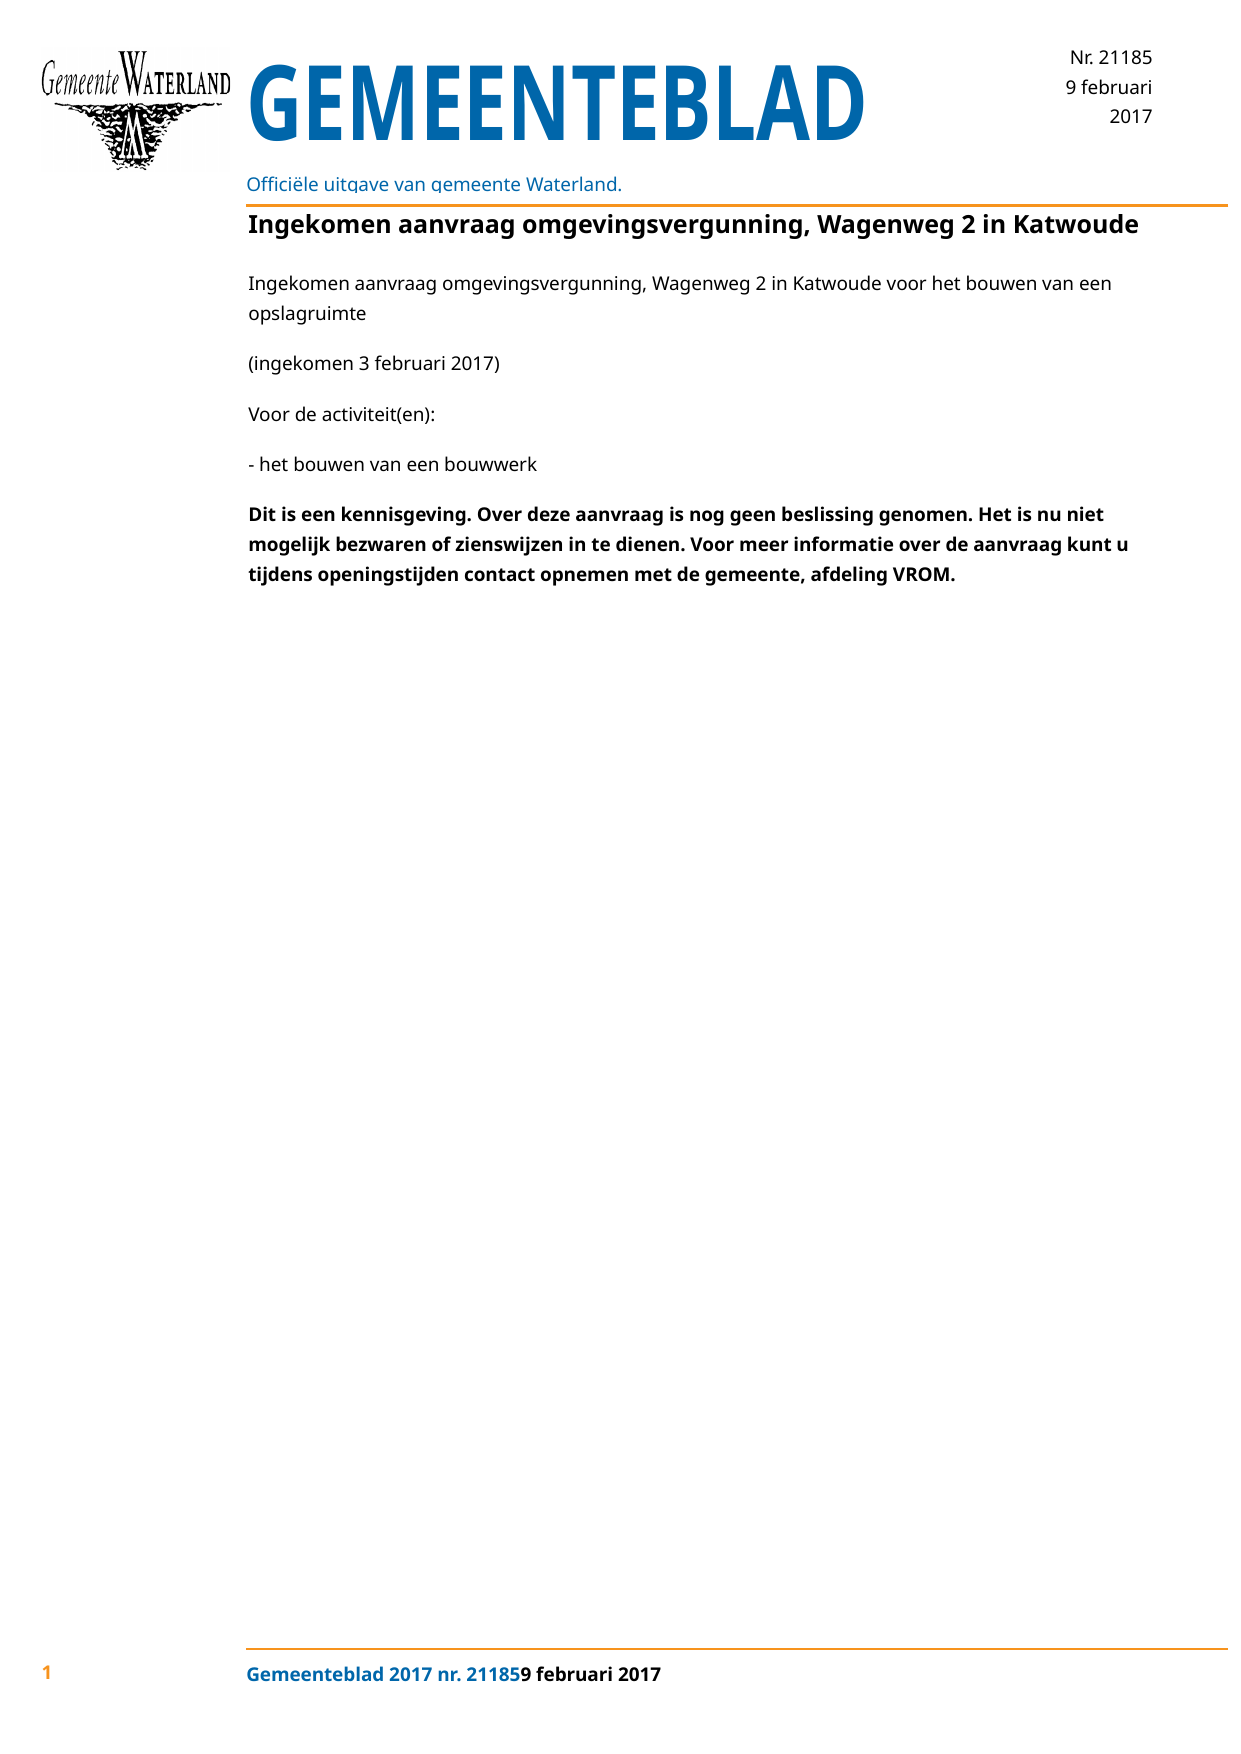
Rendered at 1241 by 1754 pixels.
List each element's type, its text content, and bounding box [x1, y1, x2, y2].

text (ingekomen 3 februari 2017) [248, 350, 1152, 376]
picture [41, 47, 231, 172]
text Voor de activiteit(en): [248, 401, 1152, 426]
text Ingekomen aanvraag omgevingsvergunning, Wagenweg 2 in Katwoude voor het bouwen van een opslagruimte [248, 270, 1152, 326]
text Ingekomen aanvraag omgevingsvergunning, Wagenweg 2 in Katwoude [248, 207, 1152, 241]
text Dit is een kennisgeving. Over deze aanvraag is nog geen beslissing genomen. Het is nu niet mogelijk bezwaren of zienswijzen in te dienen. Voor meer informatie over de aanvraag kunt u tijdens openingstijden contact opnemen met de gemeente, afdeling VROM. [248, 502, 1152, 586]
text - het bouwen van een bouwwerk [248, 451, 1152, 477]
